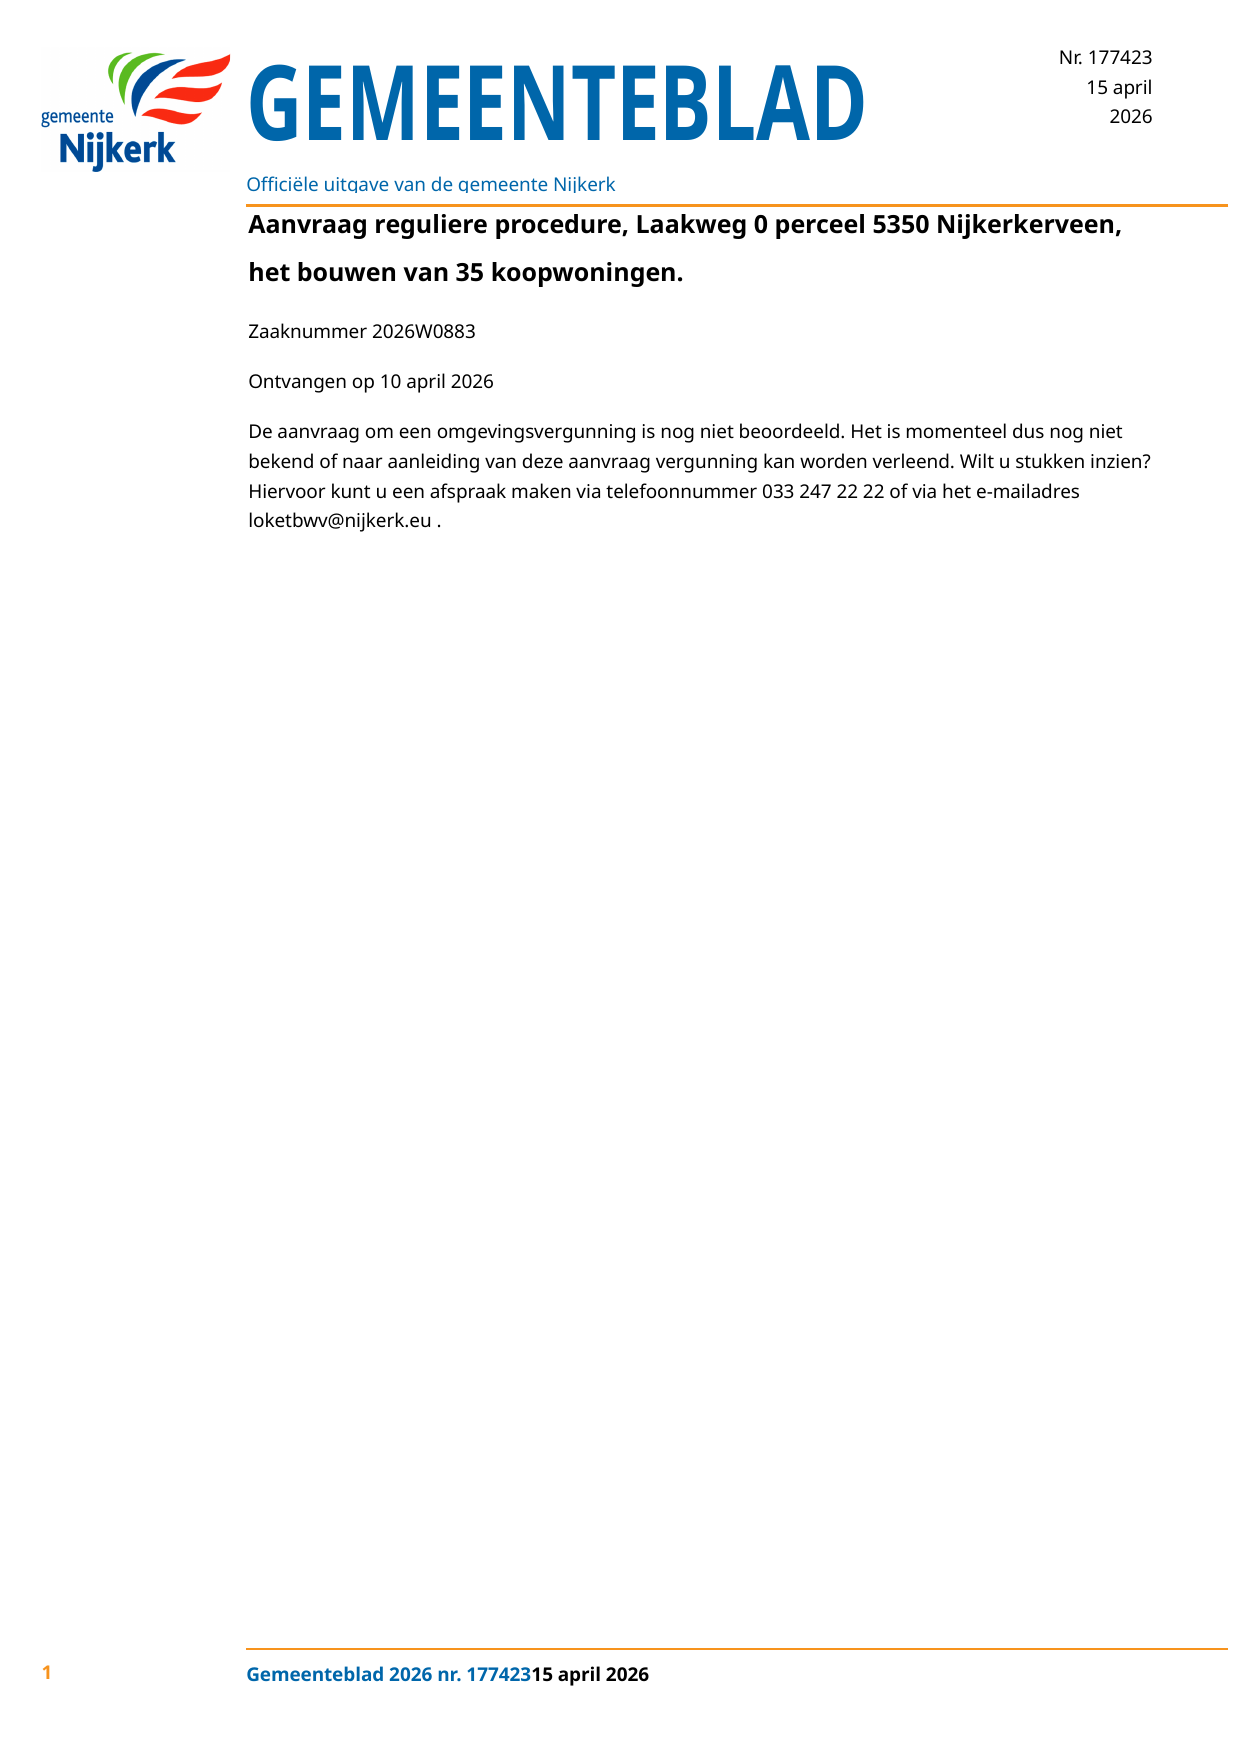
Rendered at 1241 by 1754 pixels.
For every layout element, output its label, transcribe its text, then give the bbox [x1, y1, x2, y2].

text Zaaknummer 2026W0883 [248, 318, 1152, 344]
text Ontvangen op 10 april 2026 [248, 368, 1152, 394]
text De aanvraag om een omgevingsvergunning is nog niet beoordeeld. Het is momenteel dus nog niet bekend of naar aanleiding van deze aanvraag vergunning kan worden verleend. Wilt u stukken inzien? Hiervoor kunt u een afspraak maken via telefoonnummer 033 247 22 22 of via het e-mailadres loketbwv@nijkerk.eu . [248, 419, 1152, 533]
picture [41, 47, 231, 172]
text Aanvraag reguliere procedure, Laakweg 0 perceel 5350 Nijkerkerveen, het bouwen van 35 koopwoningen. [248, 207, 1152, 288]
